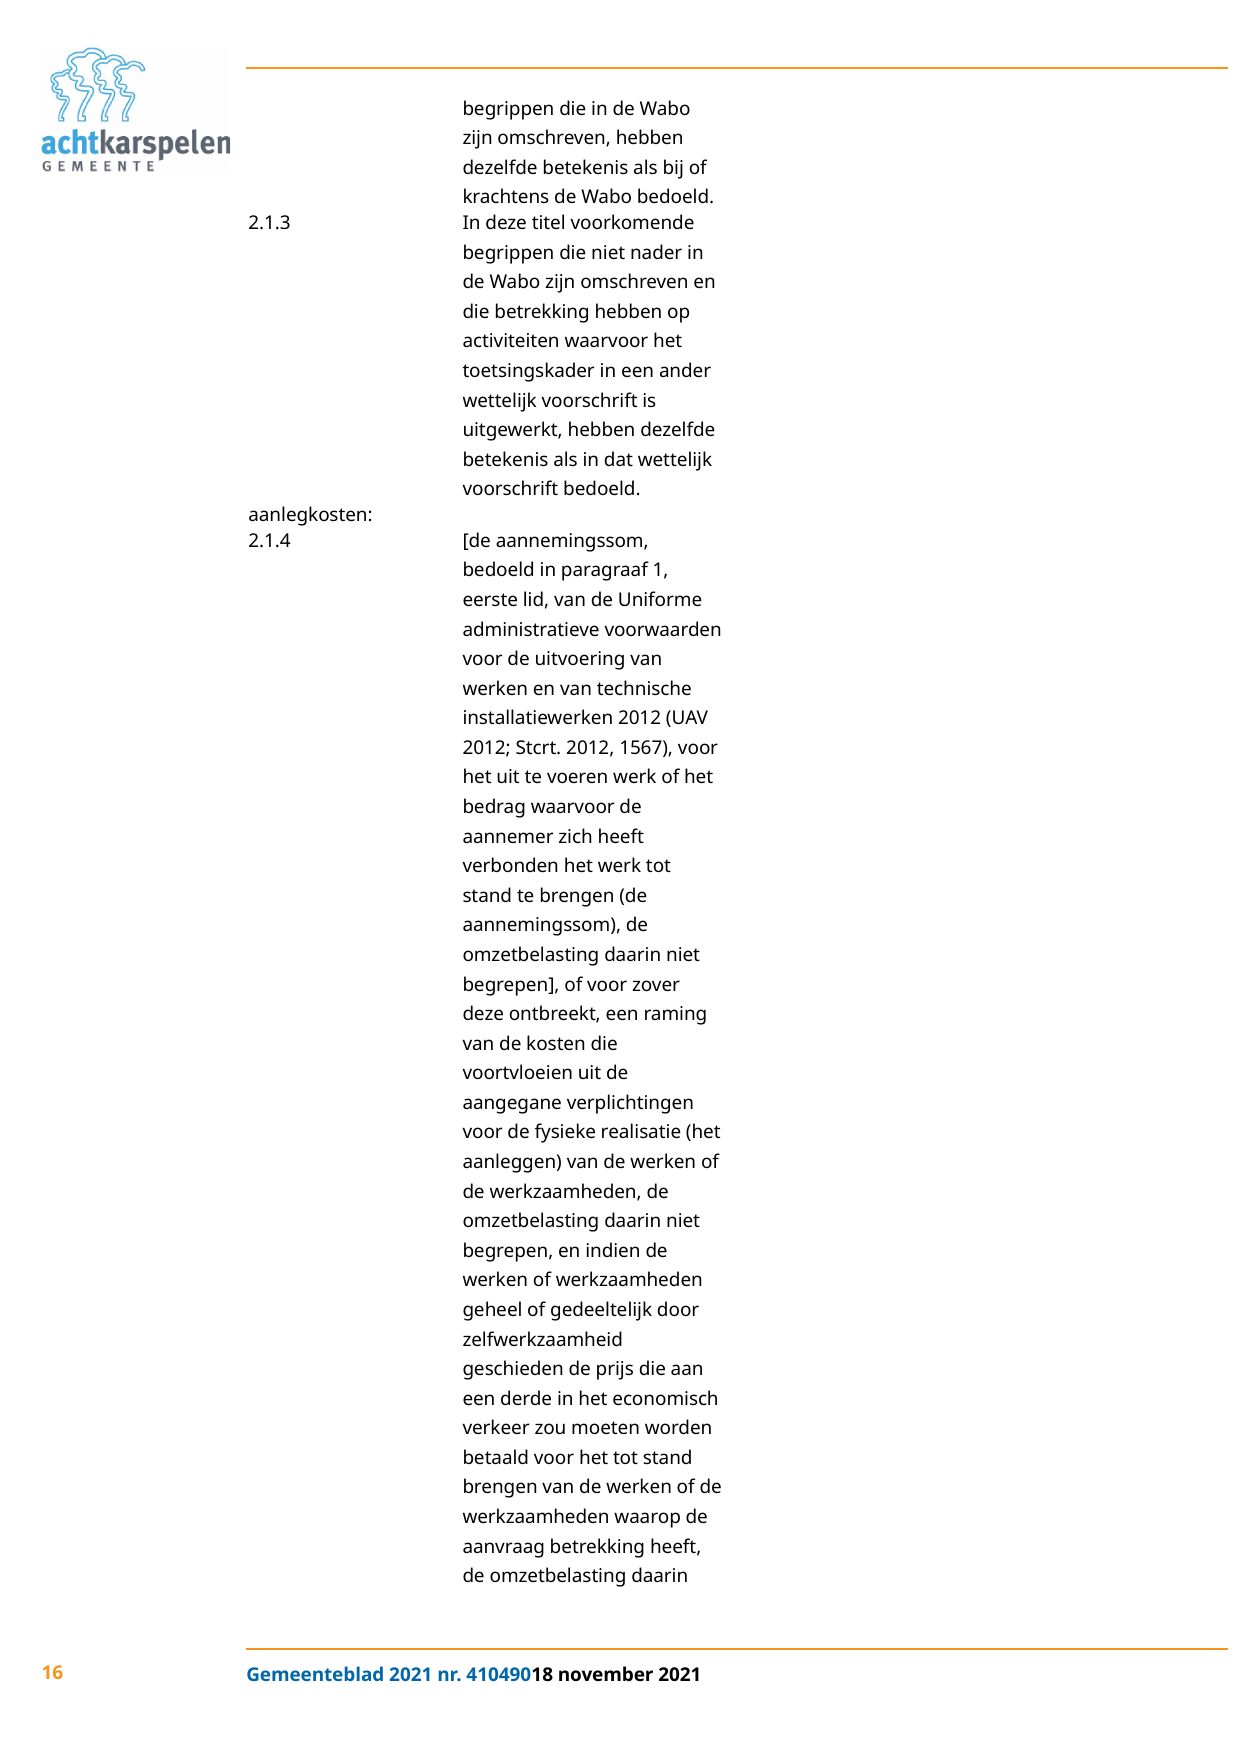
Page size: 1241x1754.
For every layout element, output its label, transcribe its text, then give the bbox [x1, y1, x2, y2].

table_cell 2.1.3 [248, 209, 462, 501]
table_cell [248, 95, 462, 209]
table_cell aanlegkosten: [248, 501, 1152, 527]
table_cell [723, 95, 937, 209]
table_cell [723, 209, 937, 501]
table_cell [937, 209, 1152, 501]
table_cell [de aannemingssom, bedoeld in paragraaf 1, eerste lid, van de Uniforme administratieve voorwaarden voor de uitvoering van werken en van technische installatiewerken 2012 (UAV 2012; Stcrt. 2012, 1567), voor het uit te voeren werk of het bedrag waarvoor de aannemer zich heeft verbonden het werk tot stand te brengen (de aannemingssom), de omzetbelasting daarin niet begrepen], of voor zover deze ontbreekt, een raming van de kosten die voortvloeien uit de aangegane verplichtingen voor de fysieke realisatie (het aanleggen) van de werken of de werkzaamheden, de omzetbelasting daarin niet begrepen, en indien de werken of werkzaamheden geheel of gedeeltelijk door zelfwerkzaamheid geschieden de prijs die aan een derde in het economisch verkeer zou moeten worden betaald voor het tot stand brengen van de werken of de werkzaamheden waarop de aanvraag betrekking heeft, de omzetbelasting daarin [462, 527, 723, 1588]
table_cell [937, 527, 1152, 1588]
picture [41, 47, 231, 172]
table_cell [723, 527, 937, 1588]
table_cell begrippen die in de Wabo zijn omschreven, hebben dezelfde betekenis als bij of krachtens de Wabo bedoeld. [462, 95, 723, 209]
table_cell In deze titel voorkomende begrippen die niet nader in de Wabo zijn omschreven en die betrekking hebben op activiteiten waarvoor het toetsingskader in een ander wettelijk voorschrift is uitgewerkt, hebben dezelfde betekenis als in dat wettelijk voorschrift bedoeld. [462, 209, 723, 501]
table_cell [937, 95, 1152, 209]
table_cell 2.1.4 [248, 527, 462, 1588]
